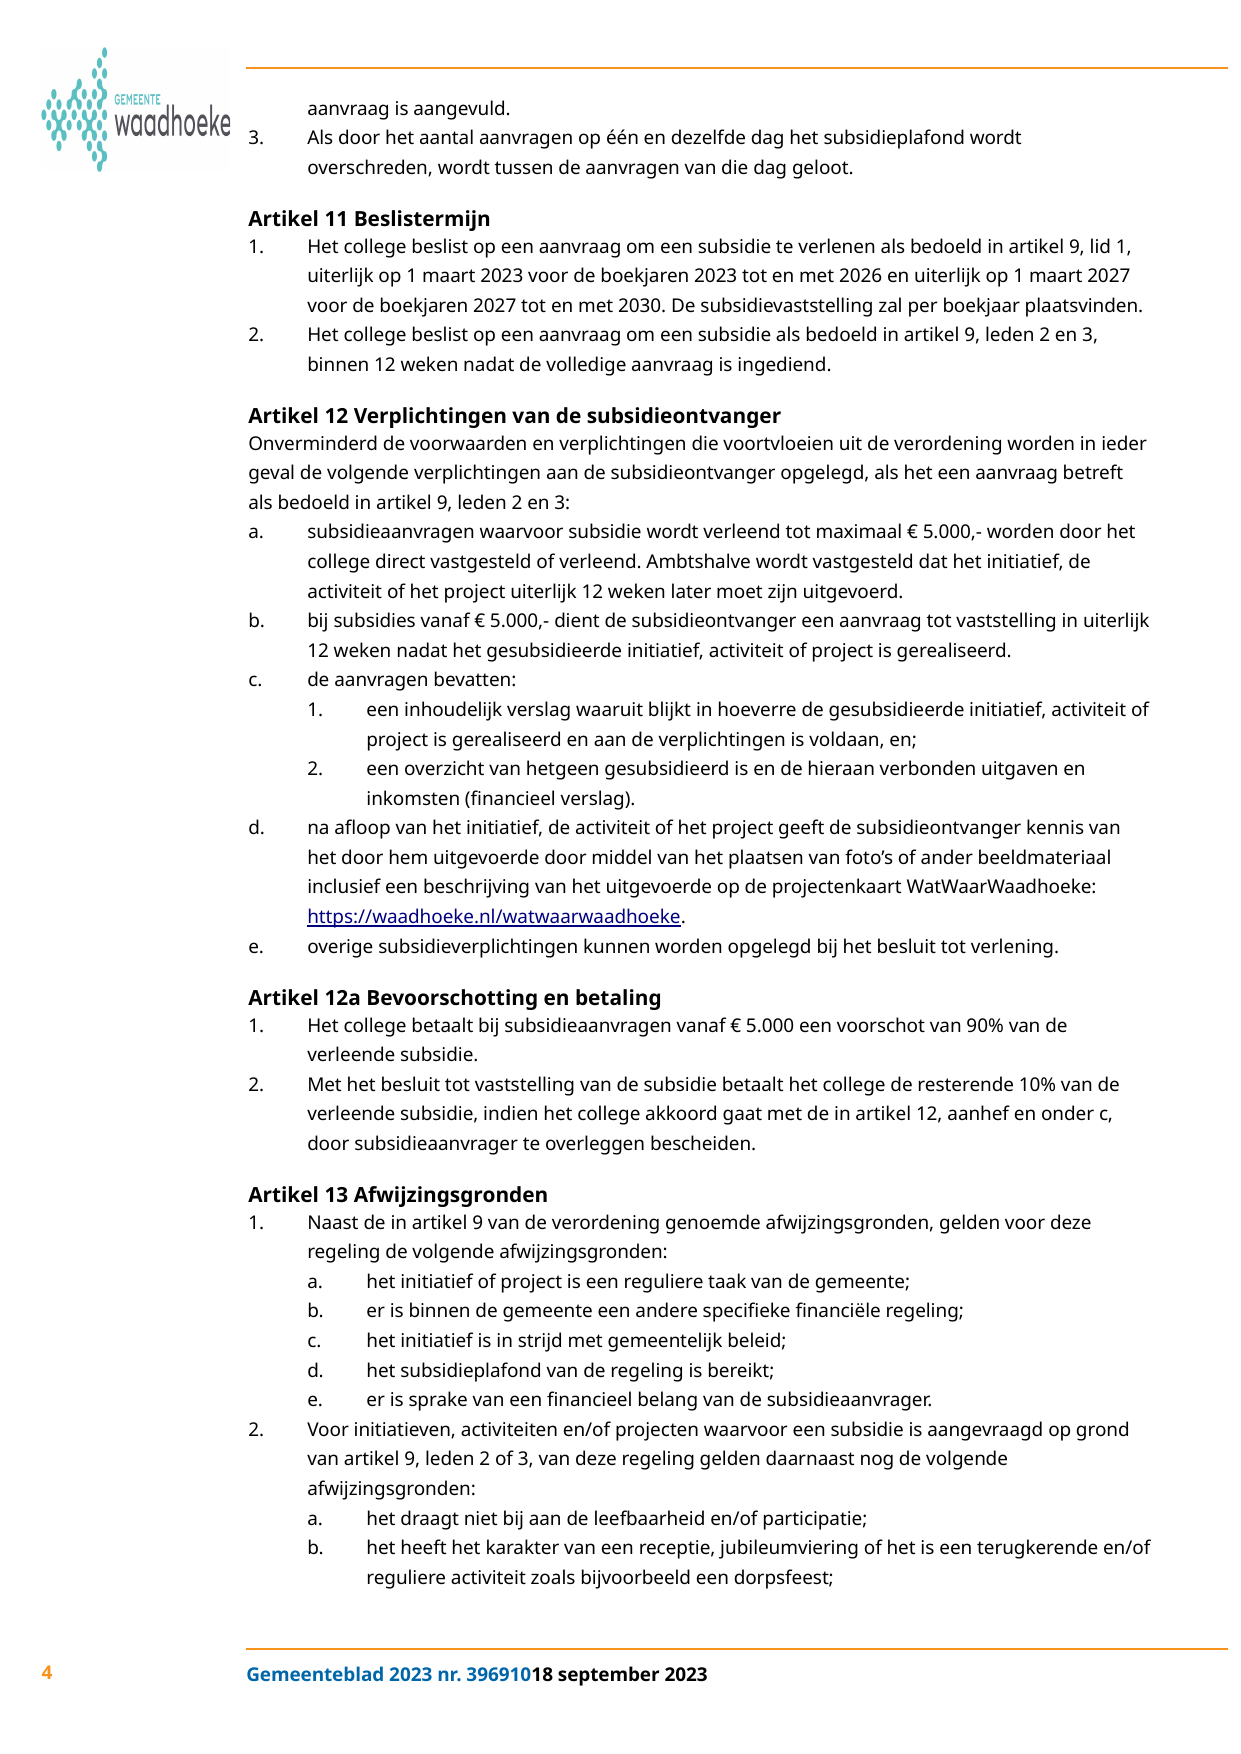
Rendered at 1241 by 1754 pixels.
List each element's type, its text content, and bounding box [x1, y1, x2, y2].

list na afloop van het initiatief, de activiteit of het project geeft de subsidieontvanger kennis van het door hem uitgevoerde door middel van het plaatsen van foto’s of ander beeldmateriaal inclusief een beschrijving van het uitgevoerde op de projectenkaart WatWaarWaadhoeke: https://waadhoeke.nl/watwaarwaadhoeke. [248, 814, 1152, 929]
list aanvraag is aangevuld. [248, 95, 1152, 121]
list overige subsidieverplichtingen kunnen worden opgelegd bij het besluit tot verlening. [248, 933, 1152, 959]
list het heeft het karakter van een receptie, jubileumviering of het is een terugkerende en/of reguliere activiteit zoals bijvoorbeeld een dorpsfeest; [307, 1534, 1152, 1590]
list Het college beslist op een aanvraag om een subsidie te verlenen als bedoeld in artikel 9, lid 1, uiterlijk op 1 maart 2023 voor de boekjaren 2023 tot en met 2026 en uiterlijk op 1 maart 2027 voor de boekjaren 2027 tot en met 2030. De subsidievaststelling zal per boekjaar plaatsvinden. [248, 233, 1152, 318]
text Artikel 12a Bevoorschotting en betaling [248, 983, 1152, 1012]
list Als door het aantal aanvragen op één en dezelfde dag het subsidieplafond wordt overschreden, wordt tussen de aanvragen van die dag geloot. [248, 124, 1152, 180]
list Voor initiatieven, activiteiten en/of projecten waarvoor een subsidie is aangevraagd op grond van artikel 9, leden 2 of 3, van deze regeling gelden daarnaast nog de volgende afwijzingsgronden: [248, 1416, 1152, 1501]
list het subsidieplafond van de regeling is bereikt; [307, 1357, 1152, 1383]
list Naast de in artikel 9 van de verordening genoemde afwijzingsgronden, gelden voor deze regeling de volgende afwijzingsgronden: [248, 1209, 1152, 1264]
text Artikel 11 Beslistermijn [248, 204, 1152, 233]
list het initiatief of project is een reguliere taak van de gemeente; [307, 1268, 1152, 1294]
picture [41, 47, 231, 172]
list bij subsidies vanaf € 5.000,- dient de subsidieontvanger een aanvraag tot vaststelling in uiterlijk 12 weken nadat het gesubsidieerde initiatief, activiteit of project is gerealiseerd. [248, 607, 1152, 663]
list er is binnen de gemeente een andere specifieke financiële regeling; [307, 1298, 1152, 1323]
text Onverminderd de voorwaarden en verplichtingen die voortvloeien uit de verordening worden in ieder geval de volgende verplichtingen aan de subsidieontvanger opgelegd, als het een aanvraag betreft als bedoeld in artikel 9, leden 2 en 3: [248, 430, 1152, 515]
list Met het besluit tot vaststelling van de subsidie betaalt het college de resterende 10% van de verleende subsidie, indien het college akkoord gaat met de in artikel 12, aanhef en onder c, door subsidieaanvrager te overleggen bescheiden. [248, 1071, 1152, 1156]
text Artikel 12 Verplichtingen van de subsidieontvanger [248, 402, 1152, 430]
list een inhoudelijk verslag waaruit blijkt in hoeverre de gesubsidieerde initiatief, activiteit of project is gerealiseerd en aan de verplichtingen is voldaan, en; [307, 696, 1152, 752]
list de aanvragen bevatten: [248, 667, 1152, 692]
list subsidieaanvragen waarvoor subsidie wordt verleend tot maximaal € 5.000,- worden door het college direct vastgesteld of verleend. Ambtshalve wordt vastgesteld dat het initiatief, de activiteit of het project uiterlijk 12 weken later moet zijn uitgevoerd. [248, 519, 1152, 604]
list Het college betaalt bij subsidieaanvragen vanaf € 5.000 een voorschot van 90% van de verleende subsidie. [248, 1012, 1152, 1067]
list het draagt niet bij aan de leefbaarheid en/of participatie; [307, 1505, 1152, 1531]
list een overzicht van hetgeen gesubsidieerd is en de hieraan verbonden uitgaven en inkomsten (financieel verslag). [307, 755, 1152, 811]
text Artikel 13 Afwijzingsgronden [248, 1181, 1152, 1209]
list het initiatief is in strijd met gemeentelijk beleid; [307, 1327, 1152, 1353]
list er is sprake van een financieel belang van de subsidieaanvrager. [307, 1386, 1152, 1412]
list Het college beslist op een aanvraag om een subsidie als bedoeld in artikel 9, leden 2 en 3, binnen 12 weken nadat de volledige aanvraag is ingediend. [248, 322, 1152, 377]
